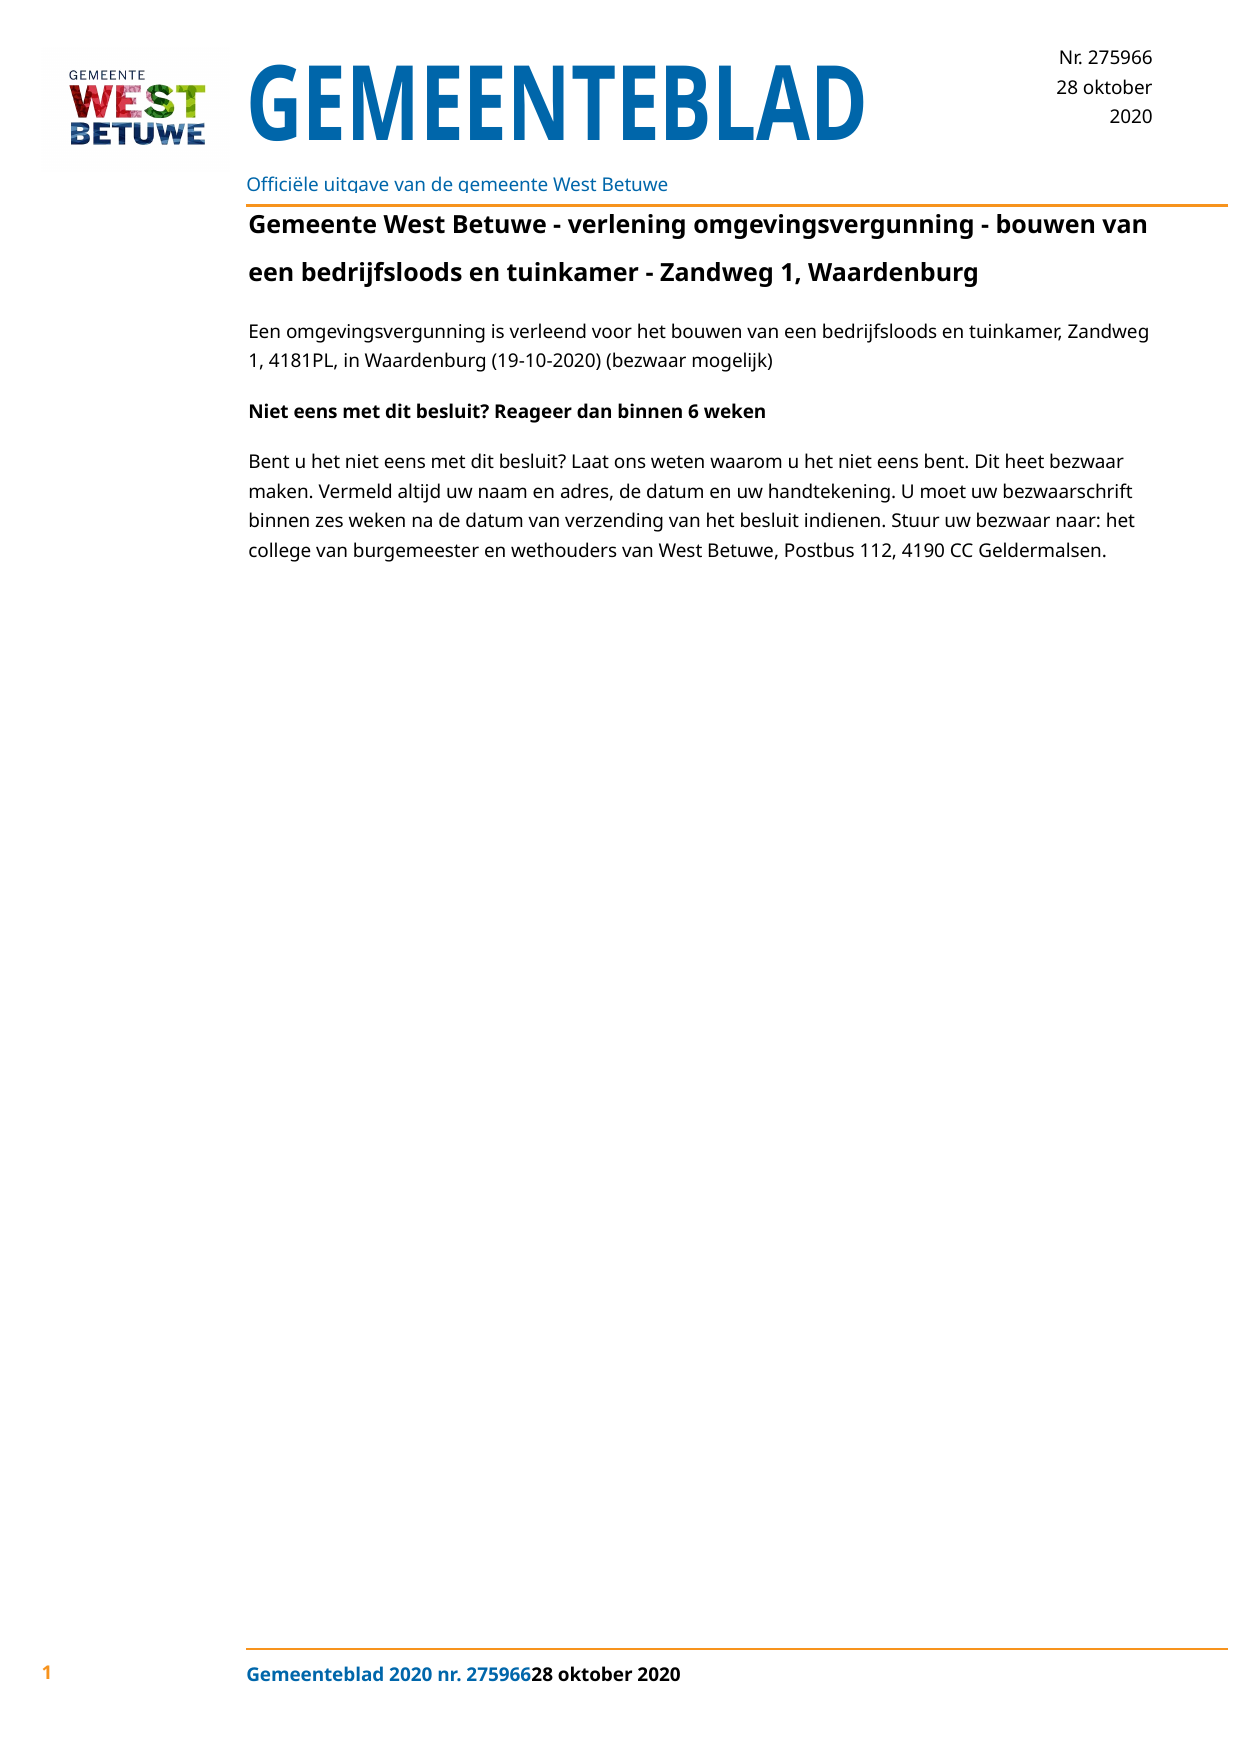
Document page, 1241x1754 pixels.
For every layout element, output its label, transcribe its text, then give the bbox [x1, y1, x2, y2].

text Niet eens met dit besluit? Reageer dan binnen 6 weken [248, 398, 1152, 424]
picture [41, 47, 231, 172]
text Bent u het niet eens met dit besluit? Laat ons weten waarom u het niet eens bent. Dit heet bezwaar maken. Vermeld altijd uw naam en adres, de datum en uw handtekening. U moet uw bezwaarschrift binnen zes weken na de datum van verzending van het besluit indienen. Stuur uw bezwaar naar: het college van burgemeester en wethouders van West Betuwe, Postbus 112, 4190 CC Geldermalsen. [248, 448, 1152, 563]
text Gemeente West Betuwe - verlening omgevingsvergunning - bouwen van een bedrijfsloods en tuinkamer - Zandweg 1, Waardenburg [248, 207, 1152, 288]
text Een omgevingsvergunning is verleend voor het bouwen van een bedrijfsloods en tuinkamer, Zandweg 1, 4181PL, in Waardenburg (19-10-2020) (bezwaar mogelijk) [248, 318, 1152, 373]
